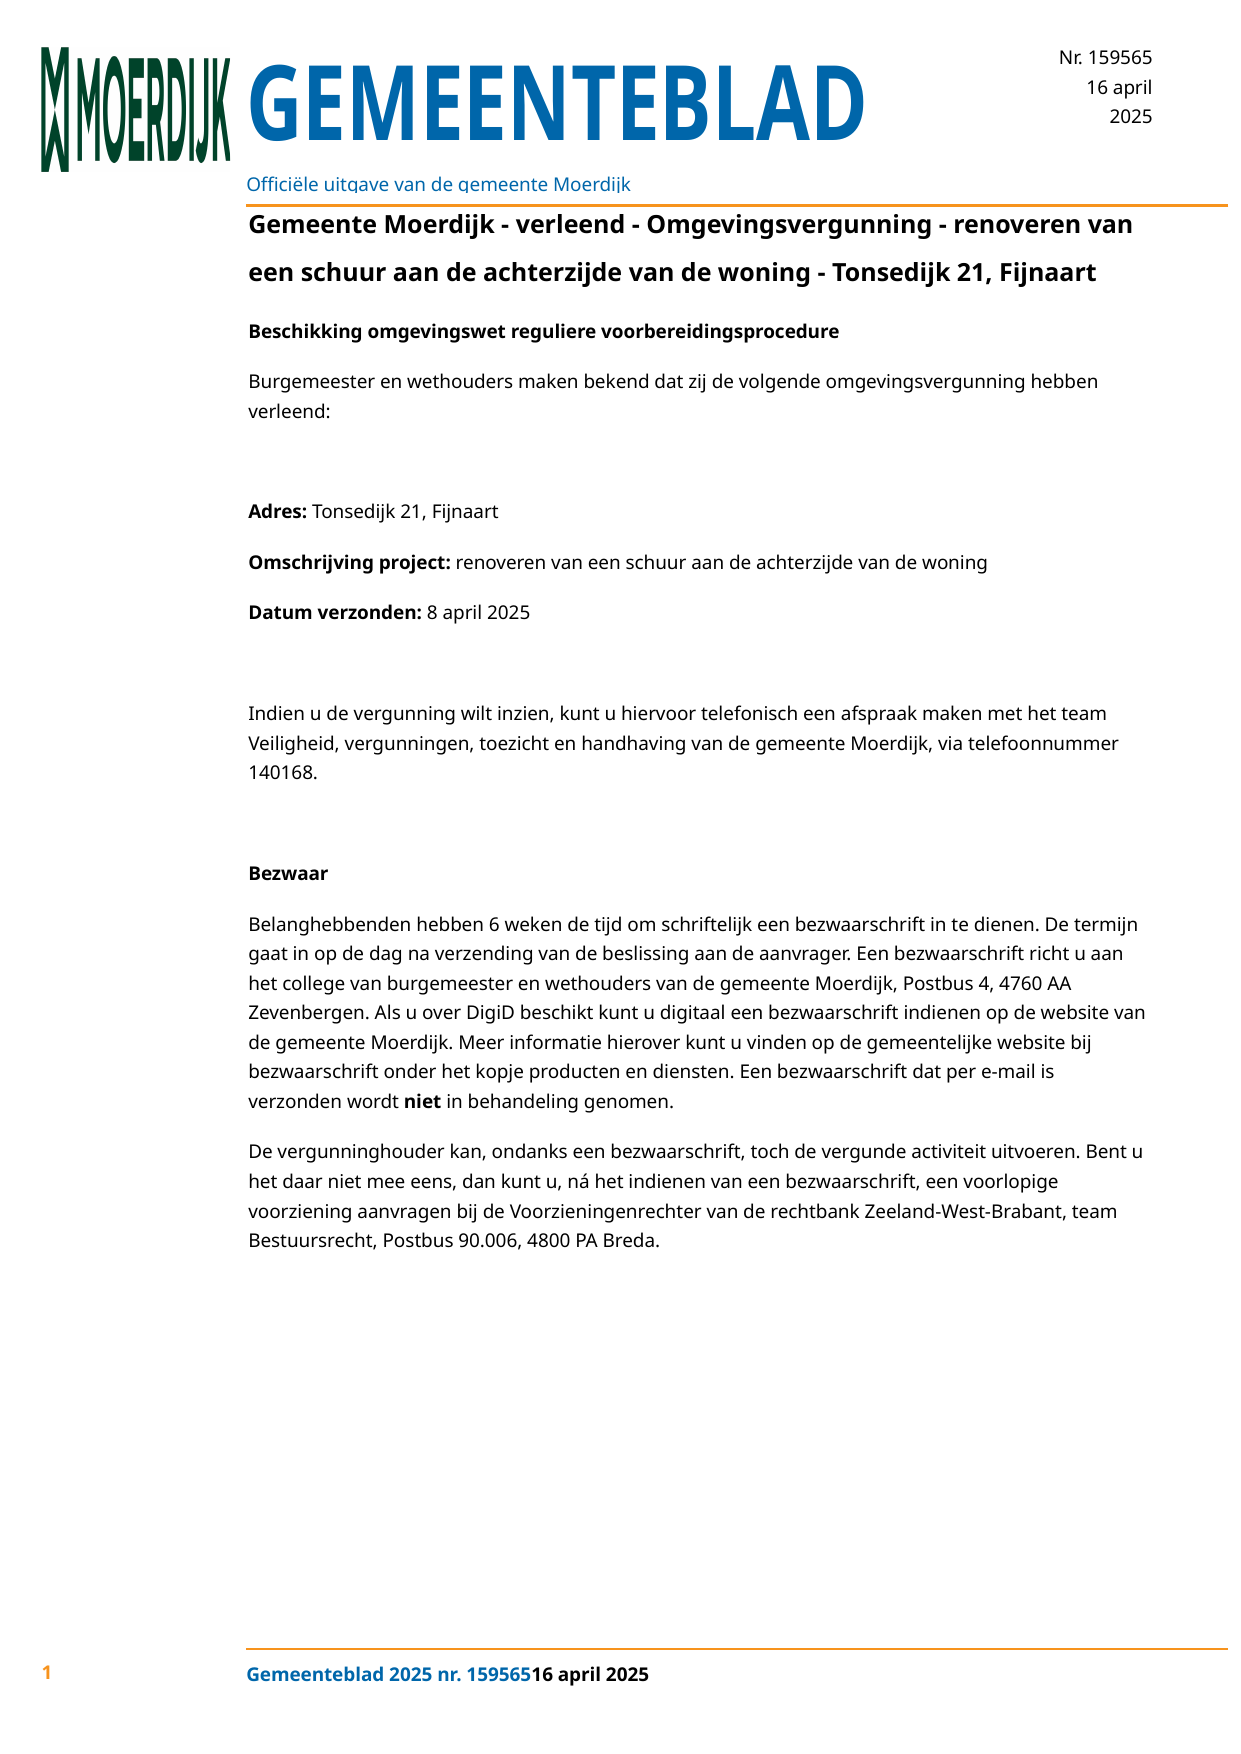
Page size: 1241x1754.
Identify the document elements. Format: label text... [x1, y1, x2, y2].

text Beschikking omgevingswet reguliere voorbereidingsprocedure [248, 318, 1152, 344]
text Omschrijving project: renoveren van een schuur aan de achterzijde van de woning [248, 549, 1152, 575]
text Datum verzonden: 8 april 2025 [248, 599, 1152, 625]
text Bezwaar [248, 860, 1152, 886]
text Adres: Tonsedijk 21, Fijnaart [248, 499, 1152, 524]
picture [41, 47, 231, 172]
text De vergunninghouder kan, ondanks een bezwaarschrift, toch de vergunde activiteit uitvoeren. Bent u het daar niet mee eens, dan kunt u, ná het indienen van een bezwaarschrift, een voorlopige voorziening aanvragen bij de Voorzieningenrechter van de rechtbank Zeeland-West-Brabant, team Bestuursrecht, Postbus 90.006, 4800 PA Breda. [248, 1139, 1152, 1253]
text Indien u de vergunning wilt inzien, kunt u hiervoor telefonisch een afspraak maken met het team Veiligheid, vergunningen, toezicht en handhaving van de gemeente Moerdijk, via telefoonnummer 140168. [248, 700, 1152, 785]
text Gemeente Moerdijk - verleend - Omgevingsvergunning - renoveren van een schuur aan de achterzijde van de woning - Tonsedijk 21, Fijnaart [248, 207, 1152, 288]
text Burgemeester en wethouders maken bekend dat zij de volgende omgevingsvergunning hebben verleend: [248, 368, 1152, 424]
text Belanghebbenden hebben 6 weken de tijd om schriftelijk een bezwaarschrift in te dienen. De termijn gaat in op de dag na verzending van de beslissing aan de aanvrager. Een bezwaarschrift richt u aan het college van burgemeester en wethouders van de gemeente Moerdijk, Postbus 4, 4760 AA Zevenbergen. Als u over DigiD beschikt kunt u digitaal een bezwaarschrift indienen op de website van de gemeente Moerdijk. Meer informatie hierover kunt u vinden op de gemeentelijke website bij bezwaarschrift onder het kopje producten en diensten. Een bezwaarschrift dat per e-mail is verzonden wordt niet in behandeling genomen. [248, 911, 1152, 1114]
